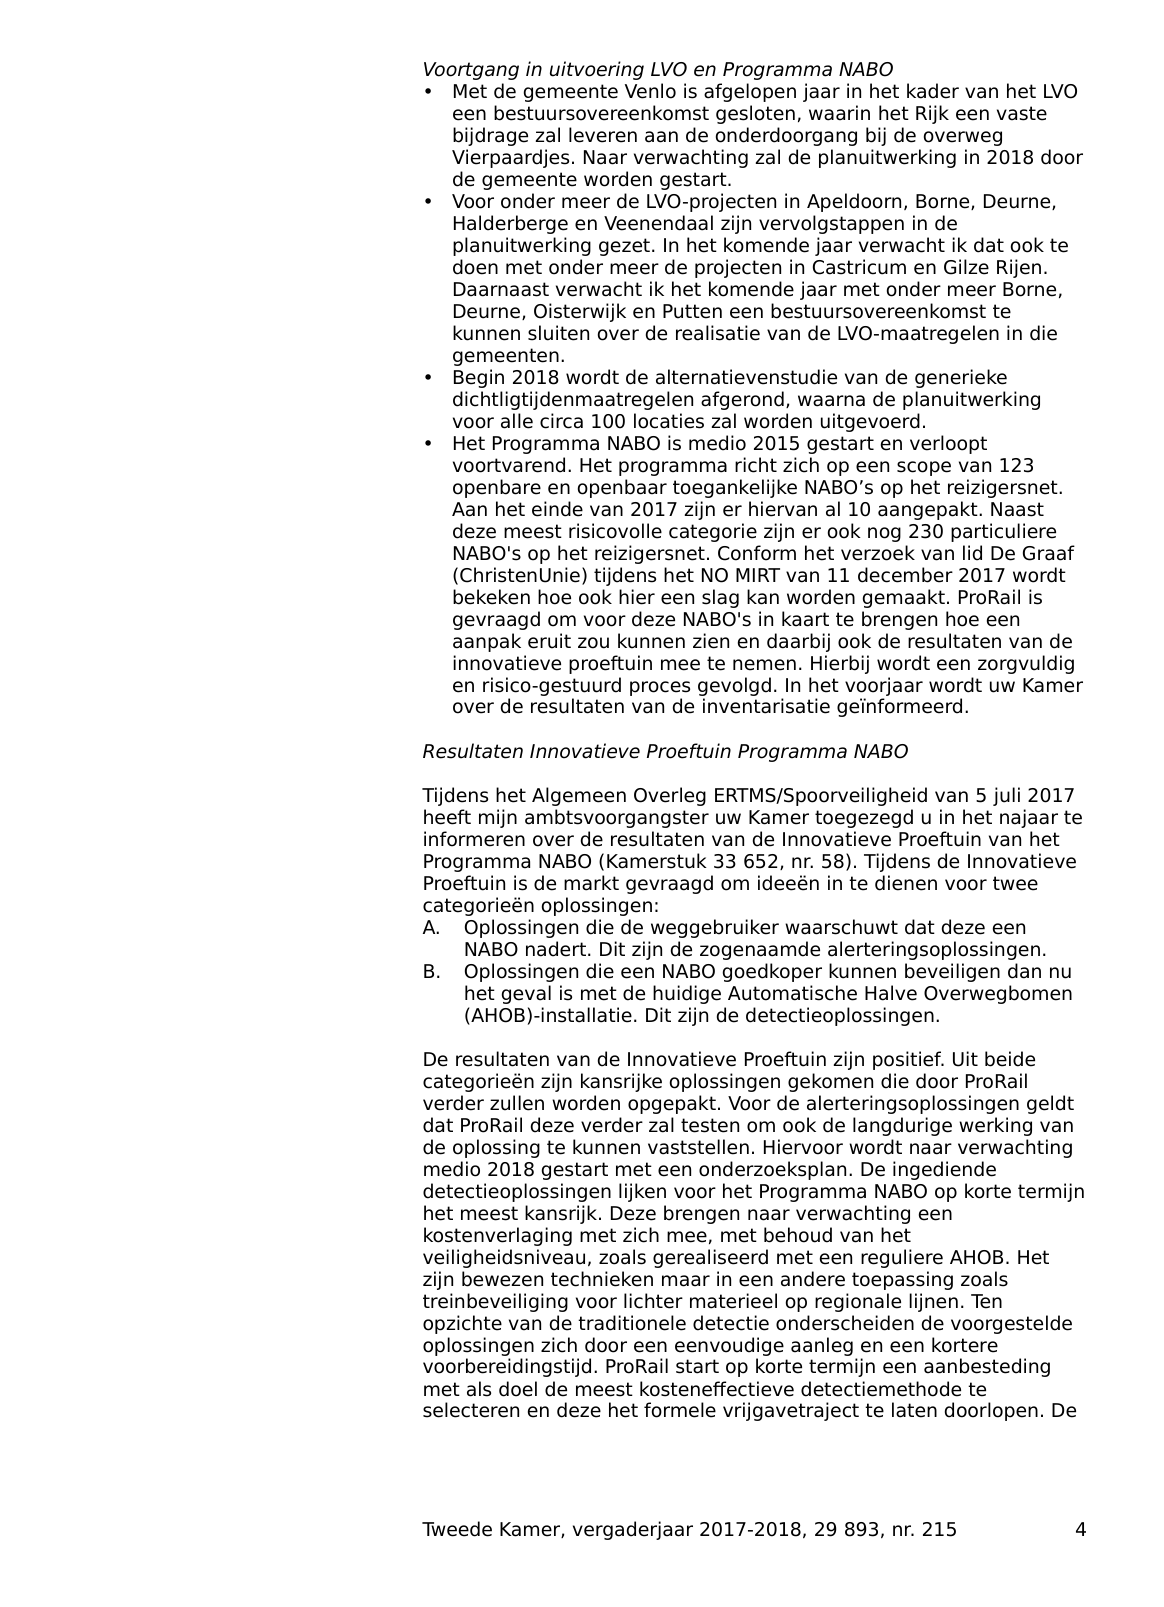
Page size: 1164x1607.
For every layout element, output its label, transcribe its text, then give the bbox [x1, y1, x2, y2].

subtitle Voortgang in uitvoering LVO en Programma NABO [422, 59, 1087, 81]
text • Voor onder meer de LVO-projecten in Apeldoorn, Borne, Deurne, Halderberge en Veenendaal zijn vervolgstappen in de planuitwerking gezet. In het komende jaar verwacht ik dat ook te doen met onder meer de projecten in Castricum en Gilze Rijen. Daarnaast verwacht ik het komende jaar met onder meer Borne, Deurne, Oisterwijk en Putten een bestuursovereenkomst te kunnen sluiten over de realisatie van de LVO-maatregelen in die gemeenten. [422, 191, 1087, 367]
text • Het Programma NABO is medio 2015 gestart en verloopt voortvarend. Het programma richt zich op een scope van 123 openbare en openbaar toegankelijke NABO’s op het reizigersnet. Aan het einde van 2017 zijn er hiervan al 10 aangepakt. Naast deze meest risicovolle categorie zijn er ook nog 230 particuliere NABO's op het reizigersnet. Conform het verzoek van lid De Graaf (ChristenUnie) tijdens het NO MIRT van 11 december 2017 wordt bekeken hoe ook hier een slag kan worden gemaakt. ProRail is gevraagd om voor deze NABO's in kaart te brengen hoe een aanpak eruit zou kunnen zien en daarbij ook de resultaten van de innovatieve proeftuin mee te nemen. Hierbij wordt een zorgvuldig en risico-gestuurd proces gevolgd. In het voorjaar wordt uw Kamer over de resultaten van de inventarisatie geïnformeerd. [422, 433, 1087, 718]
text A. Oplossingen die de weggebruiker waarschuwt dat deze een NABO nadert. Dit zijn de zogenaamde alerteringsoplossingen. [422, 917, 1087, 961]
text • Met de gemeente Venlo is afgelopen jaar in het kader van het LVO een bestuursovereenkomst gesloten, waarin het Rijk een vaste bijdrage zal leveren aan de onderdoorgang bij de overweg Vierpaardjes. Naar verwachting zal de planuitwerking in 2018 door de gemeente worden gestart. [422, 81, 1087, 191]
text De resultaten van de Innovatieve Proeftuin zijn positief. Uit beide categorieën zijn kansrijke oplossingen gekomen die door ProRail verder zullen worden opgepakt. Voor de alerteringsoplossingen geldt dat ProRail deze verder zal testen om ook de langdurige werking van de oplossing te kunnen vaststellen. Hiervoor wordt naar verwachting medio 2018 gestart met een onderzoeksplan. De ingediende detectieoplossingen lijken voor het Programma NABO op korte termijn het meest kansrijk. Deze brengen naar verwachting een kostenverlaging met zich mee, met behoud van het veiligheidsniveau, zoals gerealiseerd met een reguliere AHOB. Het zijn bewezen technieken maar in een andere toepassing zoals treinbeveiliging voor lichter materieel op regionale lijnen. Ten opzichte van de traditionele detectie onderscheiden de voorgestelde oplossingen zich door een eenvoudige aanleg en een kortere voorbereidingstijd. ProRail start op korte termijn een aanbesteding met als doel de meest kosteneffectieve detectiemethode te selecteren en deze het formele vrijgavetraject te laten doorlopen. De [422, 1049, 1087, 1422]
subtitle Resultaten Innovatieve Proeftuin Programma NABO [422, 741, 1087, 763]
text B. Oplossingen die een NABO goedkoper kunnen beveiligen dan nu het geval is met de huidige Automatische Halve Overwegbomen (AHOB)-installatie. Dit zijn de detectieoplossingen. [422, 961, 1087, 1027]
text Tijdens het Algemeen Overleg ERTMS/Spoorveiligheid van 5 juli 2017 heeft mijn ambtsvoorgangster uw Kamer toegezegd u in het najaar te informeren over de resultaten van de Innovatieve Proeftuin van het Programma NABO (Kamerstuk 33 652, nr. 58). Tijdens de Innovatieve Proeftuin is de markt gevraagd om ideeën in te dienen voor twee categorieën oplossingen: [422, 785, 1087, 917]
text • Begin 2018 wordt de alternatievenstudie van de generieke dichtligtijdenmaatregelen afgerond, waarna de planuitwerking voor alle circa 100 locaties zal worden uitgevoerd. [422, 367, 1087, 433]
